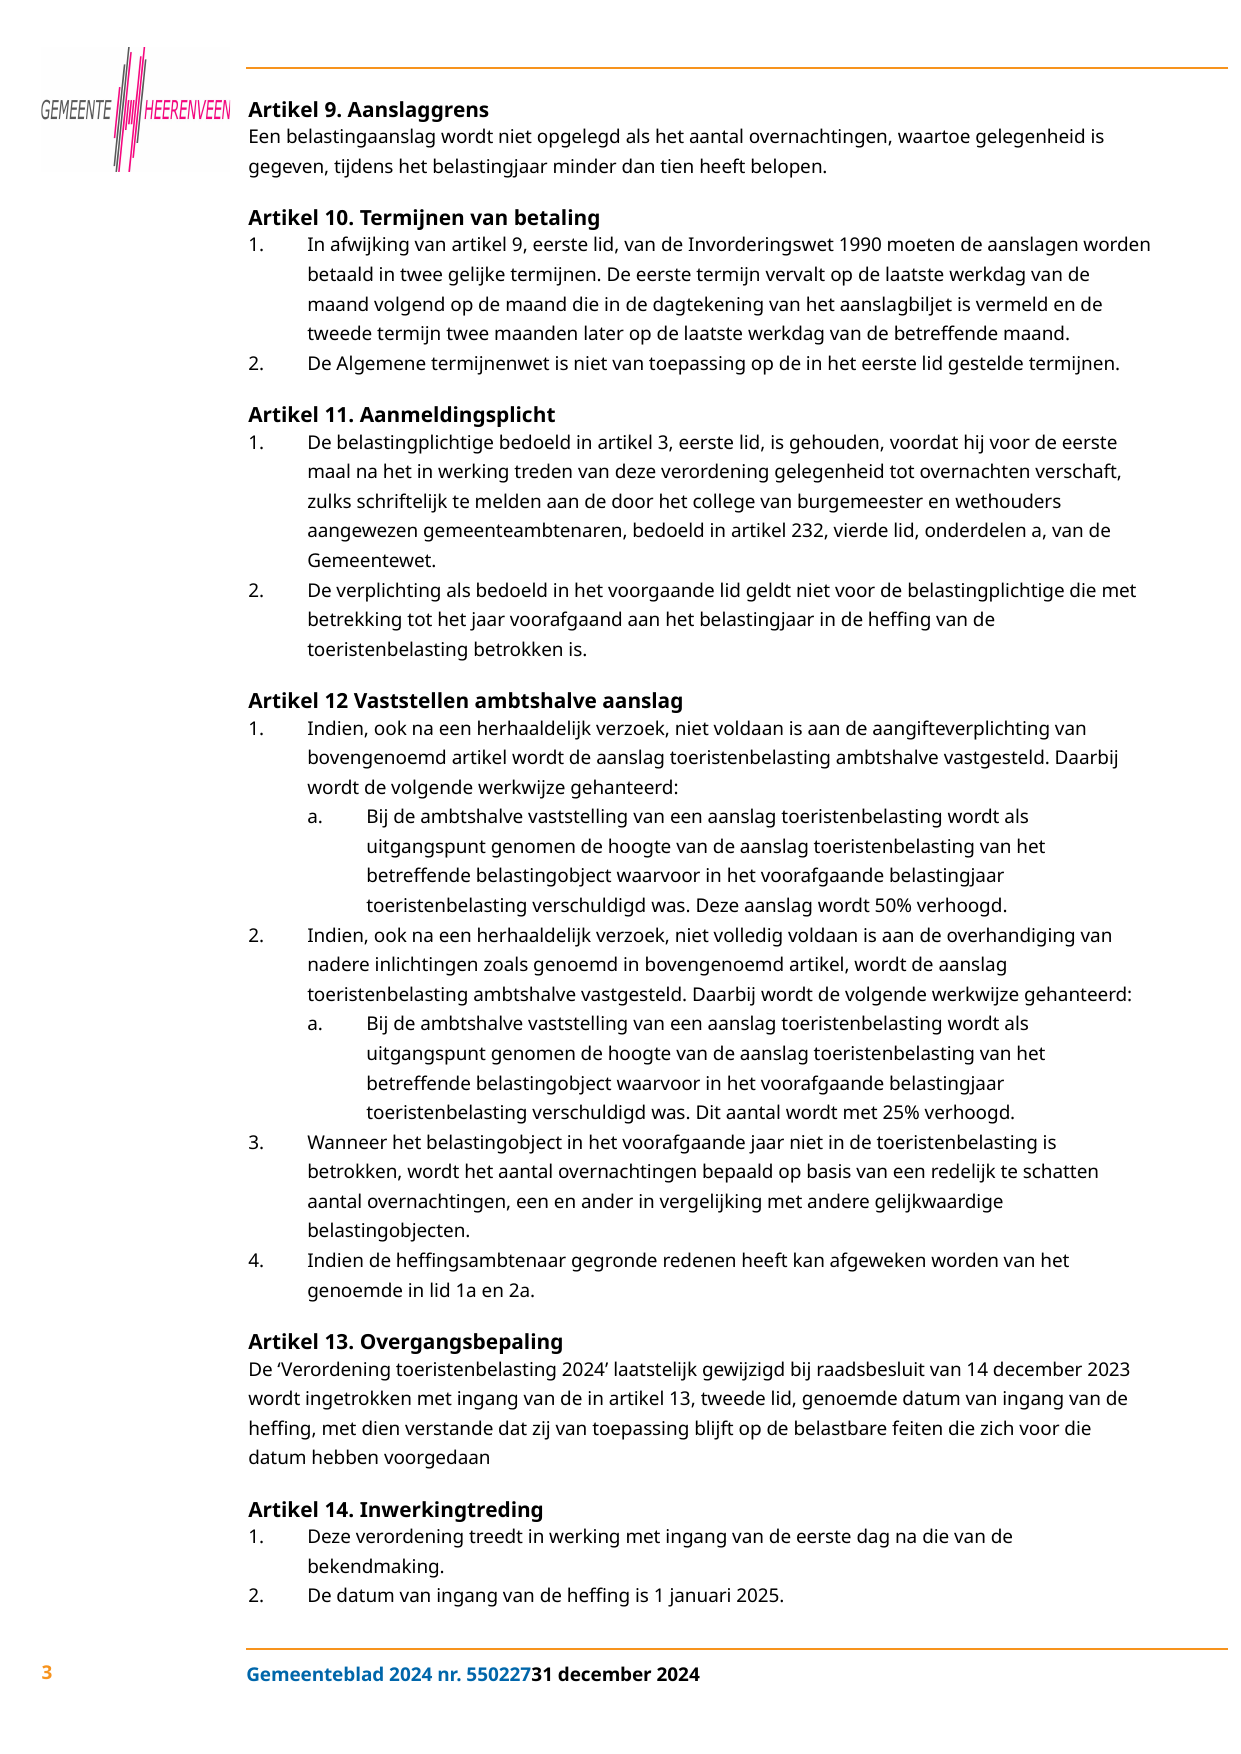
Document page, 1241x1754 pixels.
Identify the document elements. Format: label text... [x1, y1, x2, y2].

list Indien, ook na een herhaaldelijk verzoek, niet volledig voldaan is aan de overhandiging van nadere inlichtingen zoals genoemd in bovengenoemd artikel, wordt de aanslag toeristenbelasting ambtshalve vastgesteld. Daarbij wordt de volgende werkwijze gehanteerd: [248, 922, 1152, 1007]
list De belastingplichtige bedoeld in artikel 3, eerste lid, is gehouden, voordat hij voor de eerste maal na het in werking treden van deze verordening gelegenheid tot overnachten verschaft, zulks schriftelijk te melden aan de door het college van burgemeester en wethouders aangewezen gemeenteambtenaren, bedoeld in artikel 232, vierde lid, onderdelen a, van de Gemeentewet. [248, 429, 1152, 573]
text Artikel 11. Aanmeldingsplicht [248, 400, 1152, 429]
text Artikel 10. Termijnen van betaling [248, 203, 1152, 232]
text Artikel 12 Vaststellen ambtshalve aanslag [248, 686, 1152, 715]
list De verplichting als bedoeld in het voorgaande lid geldt niet voor de belastingplichtige die met betrekking tot het jaar voorafgaand aan het belastingjaar in de heffing van de toeristenbelasting betrokken is. [248, 577, 1152, 662]
text Een belastingaanslag wordt niet opgelegd als het aantal overnachtingen, waartoe gelegenheid is gegeven, tijdens het belastingjaar minder dan tien heeft belopen. [248, 123, 1152, 178]
list Wanneer het belastingobject in het voorafgaande jaar niet in de toeristenbelasting is betrokken, wordt het aantal overnachtingen bepaald op basis van een redelijk te schatten aantal overnachtingen, een en ander in vergelijking met andere gelijkwaardige belastingobjecten. [248, 1129, 1152, 1243]
text Artikel 9. Aanslaggrens [248, 95, 1152, 123]
list Deze verordening treedt in werking met ingang van de eerste dag na die van de bekendmaking. [248, 1523, 1152, 1579]
picture [41, 47, 231, 172]
text De ‘Verordening toeristenbelasting 2024’ laatstelijk gewijzigd bij raadsbesluit van 14 december 2023 wordt ingetrokken met ingang van de in artikel 13, tweede lid, genoemde datum van ingang van de heffing, met dien verstande dat zij van toepassing blijft op de belastbare feiten die zich voor die datum hebben voorgedaan [248, 1356, 1152, 1470]
text Artikel 13. Overgangsbepaling [248, 1327, 1152, 1356]
text Artikel 14. Inwerkingtreding [248, 1495, 1152, 1523]
list Indien de heffingsambtenaar gegronde redenen heeft kan afgeweken worden van het genoemde in lid 1a en 2a. [248, 1247, 1152, 1303]
list Indien, ook na een herhaaldelijk verzoek, niet voldaan is aan de aangifteverplichting van bovengenoemd artikel wordt de aanslag toeristenbelasting ambtshalve vastgesteld. Daarbij wordt de volgende werkwijze gehanteerd: [248, 715, 1152, 800]
list In afwijking van artikel 9, eerste lid, van de Invorderingswet 1990 moeten de aanslagen worden betaald in twee gelijke termijnen. De eerste termijn vervalt op de laatste werkdag van de maand volgend op de maand die in de dagtekening van het aanslagbiljet is vermeld en de tweede termijn twee maanden later op de laatste werkdag van de betreffende maand. [248, 232, 1152, 346]
list Bij de ambtshalve vaststelling van een aanslag toeristenbelasting wordt als uitgangspunt genomen de hoogte van de aanslag toeristenbelasting van het betreffende belastingobject waarvoor in het voorafgaande belastingjaar toeristenbelasting verschuldigd was. Dit aantal wordt met 25% verhoogd. [307, 1011, 1152, 1125]
list Bij de ambtshalve vaststelling van een aanslag toeristenbelasting wordt als uitgangspunt genomen de hoogte van de aanslag toeristenbelasting van het betreffende belastingobject waarvoor in het voorafgaande belastingjaar toeristenbelasting verschuldigd was. Deze aanslag wordt 50% verhoogd. [307, 803, 1152, 918]
list De Algemene termijnenwet is niet van toepassing op de in het eerste lid gestelde termijnen. [248, 350, 1152, 376]
list De datum van ingang van de heffing is 1 januari 2025. [248, 1582, 1152, 1608]
